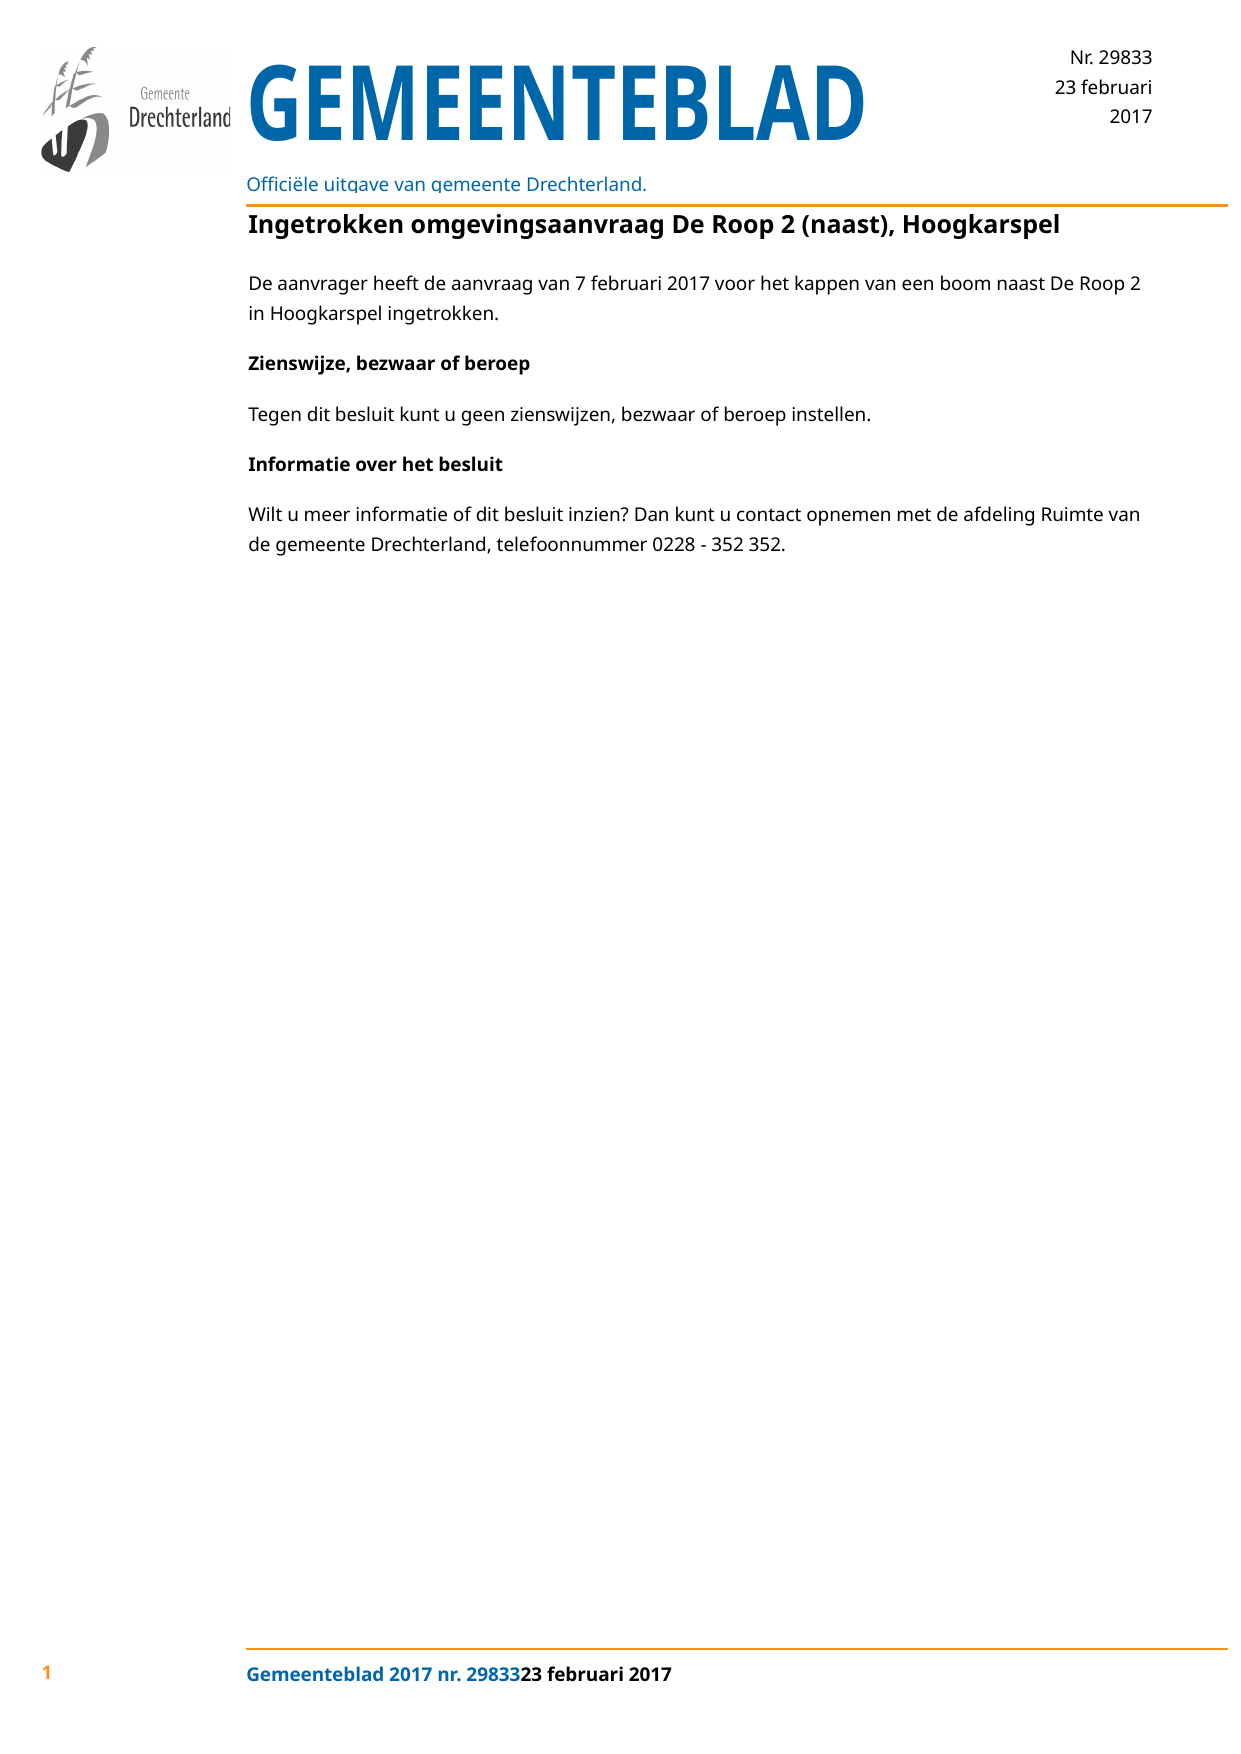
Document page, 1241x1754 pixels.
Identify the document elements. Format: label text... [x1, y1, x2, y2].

text Wilt u meer informatie of dit besluit inzien? Dan kunt u contact opnemen met de afdeling Ruimte van de gemeente Drechterland, telefoonnummer 0228 - 352 352. [248, 502, 1152, 557]
text De aanvrager heeft de aanvraag van 7 februari 2017 voor het kappen van een boom naast De Roop 2 in Hoogkarspel ingetrokken. [248, 270, 1152, 326]
picture [41, 47, 231, 172]
text Zienswijze, bezwaar of beroep [248, 350, 1152, 376]
text Ingetrokken omgevingsaanvraag De Roop 2 (naast), Hoogkarspel [248, 207, 1152, 241]
text Tegen dit besluit kunt u geen zienswijzen, bezwaar of beroep instellen. [248, 401, 1152, 426]
text Informatie over het besluit [248, 451, 1152, 477]
